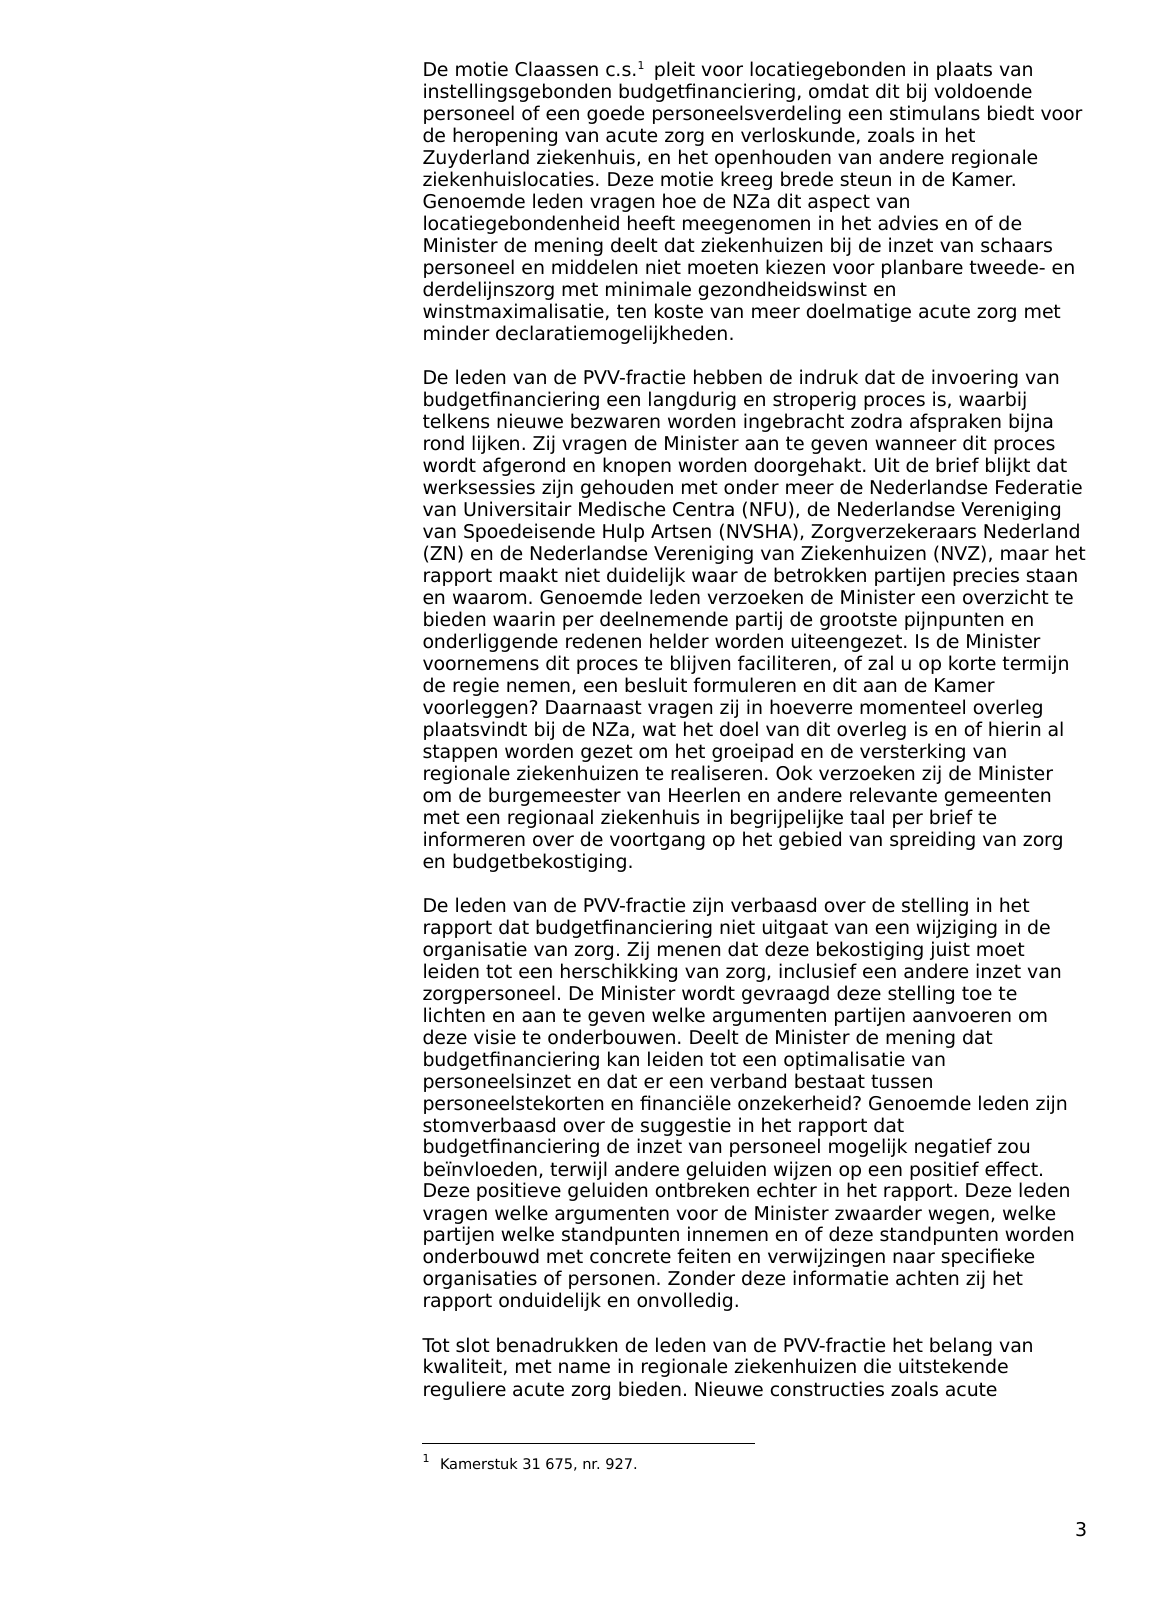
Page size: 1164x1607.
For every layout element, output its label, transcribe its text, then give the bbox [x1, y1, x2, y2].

text De leden van de PVV-fractie zijn verbaasd over de stelling in het rapport dat budgetfinanciering niet uitgaat van een wijziging in de organisatie van zorg. Zij menen dat deze bekostiging juist moet leiden tot een herschikking van zorg, inclusief een andere inzet van zorgpersoneel. De Minister wordt gevraagd deze stelling toe te lichten en aan te geven welke argumenten partijen aanvoeren om deze visie te onderbouwen. Deelt de Minister de mening dat budgetfinanciering kan leiden tot een optimalisatie van personeelsinzet en dat er een verband bestaat tussen personeelstekorten en financiële onzekerheid? Genoemde leden zijn stomverbaasd over de suggestie in het rapport dat budgetfinanciering de inzet van personeel mogelijk negatief zou beïnvloeden, terwijl andere geluiden wijzen op een positief effect. Deze positieve geluiden ontbreken echter in het rapport. Deze leden vragen welke argumenten voor de Minister zwaarder wegen, welke partijen welke standpunten innemen en of deze standpunten worden onderbouwd met concrete feiten en verwijzingen naar specifieke organisaties of personen. Zonder deze informatie achten zij het rapport onduidelijk en onvolledig. [422, 895, 1087, 1312]
text De leden van de PVV-fractie hebben de indruk dat de invoering van budgetfinanciering een langdurig en stroperig proces is, waarbij telkens nieuwe bezwaren worden ingebracht zodra afspraken bijna rond lijken. Zij vragen de Minister aan te geven wanneer dit proces wordt afgerond en knopen worden doorgehakt. Uit de brief blijkt dat werksessies zijn gehouden met onder meer de Nederlandse Federatie van Universitair Medische Centra (NFU), de Nederlandse Vereniging van Spoedeisende Hulp Artsen (NVSHA), Zorgverzekeraars Nederland (ZN) en de Nederlandse Vereniging van Ziekenhuizen (NVZ), maar het rapport maakt niet duidelijk waar de betrokken partijen precies staan en waarom. Genoemde leden verzoeken de Minister een overzicht te bieden waarin per deelnemende partij de grootste pijnpunten en onderliggende redenen helder worden uiteengezet. Is de Minister voornemens dit proces te blijven faciliteren, of zal u op korte termijn de regie nemen, een besluit formuleren en dit aan de Kamer voorleggen? Daarnaast vragen zij in hoeverre momenteel overleg plaatsvindt bij de NZa, wat het doel van dit overleg is en of hierin al stappen worden gezet om het groeipad en de versterking van regionale ziekenhuizen te realiseren. Ook verzoeken zij de Minister om de burgemeester van Heerlen en andere relevante gemeenten met een regionaal ziekenhuis in begrijpelijke taal per brief te informeren over de voortgang op het gebied van spreiding van zorg en budgetbekostiging. [422, 367, 1087, 872]
text Tot slot benadrukken de leden van de PVV-fractie het belang van kwaliteit, met name in regionale ziekenhuizen die uitstekende reguliere acute zorg bieden. Nieuwe constructies zoals acute [422, 1334, 1087, 1400]
text De motie Claassen c.s. pleit voor locatiegebonden in plaats van instellingsgebonden budgetfinanciering, omdat dit bij voldoende personeel of een goede personeelsverdeling een stimulans biedt voor de heropening van acute zorg en verloskunde, zoals in het Zuyderland ziekenhuis, en het openhouden van andere regionale ziekenhuislocaties. Deze motie kreeg brede steun in de Kamer. Genoemde leden vragen hoe de NZa dit aspect van locatiegebondenheid heeft meegenomen in het advies en of de Minister de mening deelt dat ziekenhuizen bij de inzet van schaars personeel en middelen niet moeten kiezen voor planbare tweede- en derdelijnszorg met minimale gezondheidswinst en winstmaximalisatie, ten koste van meer doelmatige acute zorg met minder declaratiemogelijkheden. [422, 59, 1087, 345]
text Kamerstuk 31 675, nr. 927. [422, 1452, 1087, 1474]
